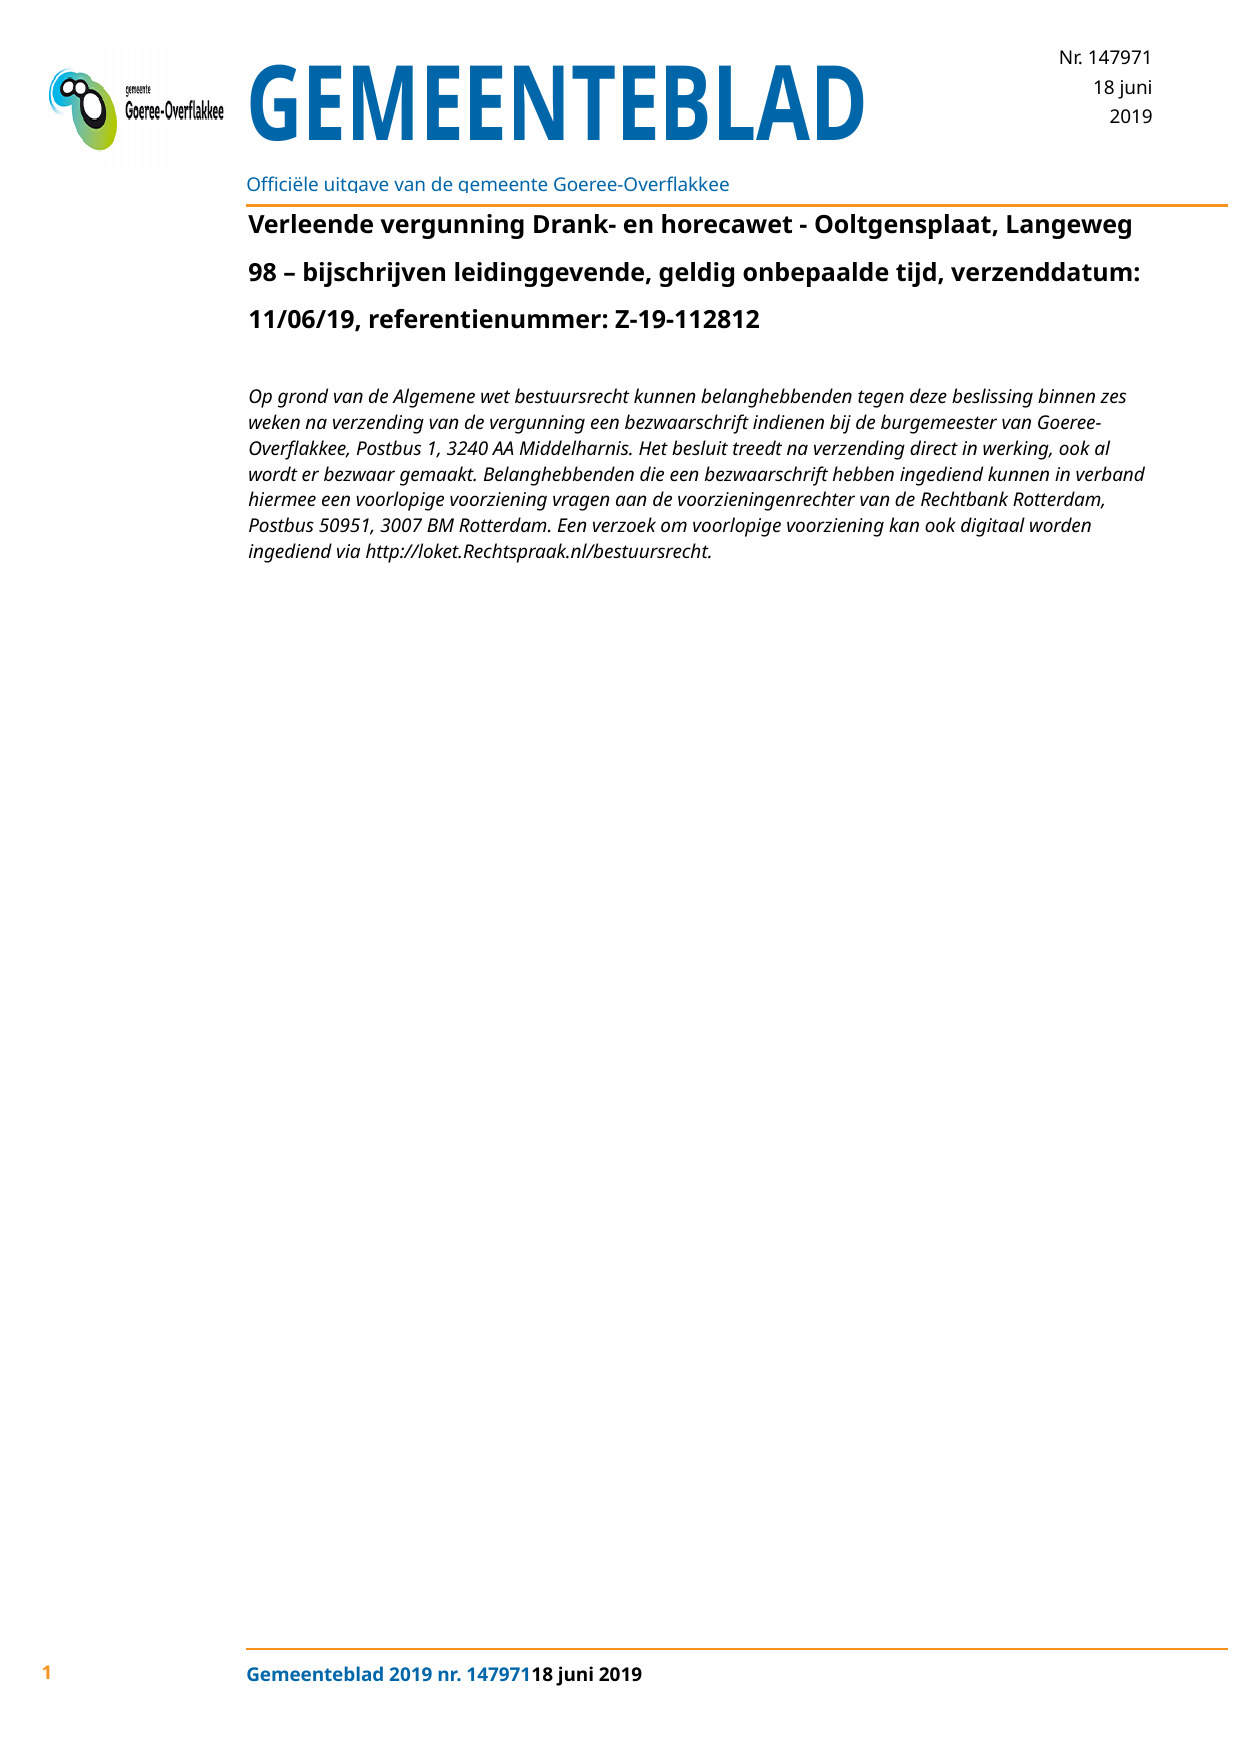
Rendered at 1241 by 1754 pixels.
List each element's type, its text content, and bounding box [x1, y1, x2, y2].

picture [41, 47, 231, 172]
text Op grond van de Algemene wet bestuursrecht kunnen belanghebbenden tegen deze beslissing binnen zes weken na verzending van de vergunning een bezwaarschrift indienen bij de burgemeester van Goeree-Overflakkee, Postbus 1, 3240 AA Middelharnis. Het besluit treedt na verzending direct in werking, ook al wordt er bezwaar gemaakt. Belanghebbenden die een bezwaarschrift hebben ingediend kunnen in verband hiermee een voorlopige voorziening vragen aan de voorzieningenrechter van de Rechtbank Rotterdam, Postbus 50951, 3007 BM Rotterdam. Een verzoek om voorlopige voorziening kan ook digitaal worden ingediend via http://loket.Rechtspraak.nl/bestuursrecht. [248, 384, 1152, 564]
text Verleende vergunning Drank- en horecawet - Ooltgensplaat, Langeweg 98 – bijschrijven leidinggevende, geldig onbepaalde tijd, verzenddatum: 11/06/19, referentienummer: Z-19-112812 [248, 207, 1152, 336]
